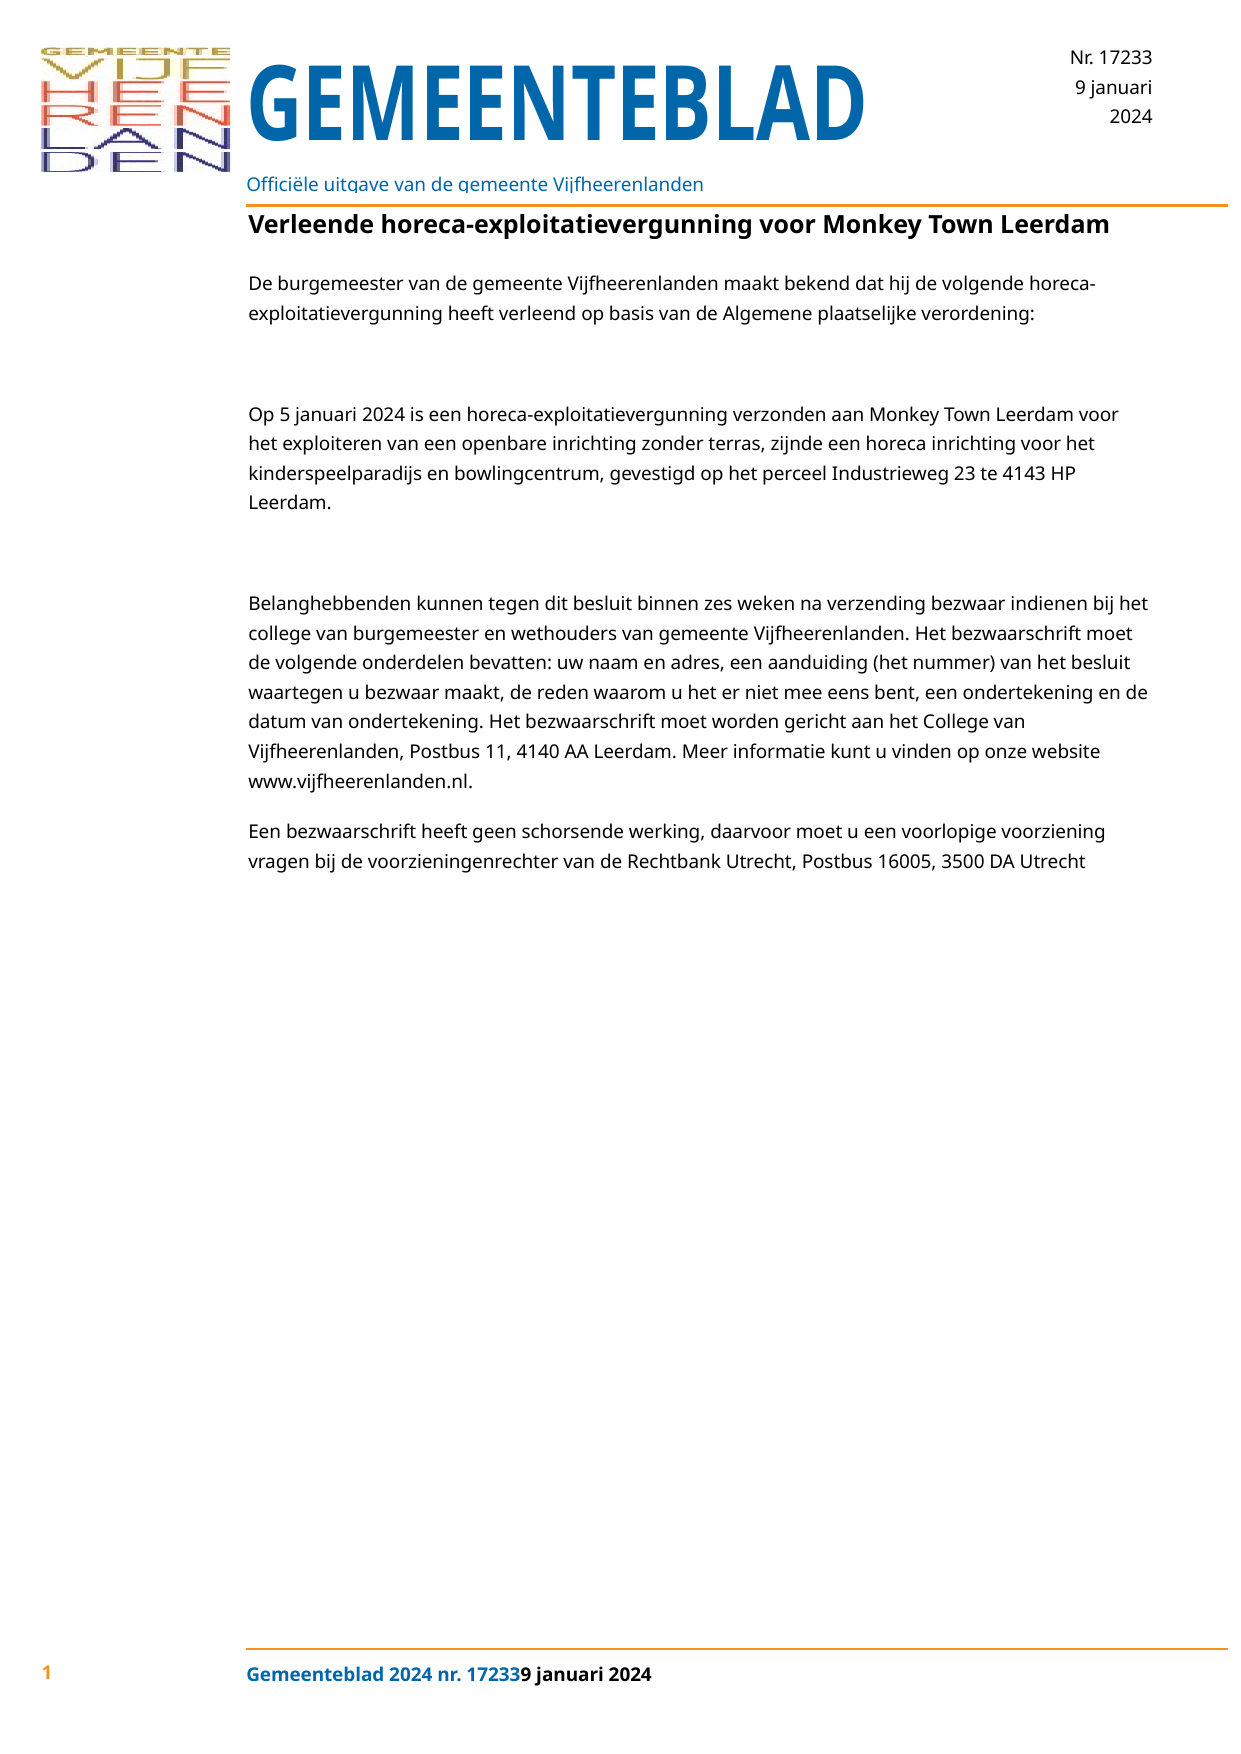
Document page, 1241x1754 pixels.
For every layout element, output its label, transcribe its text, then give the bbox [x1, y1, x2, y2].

text Verleende horeca-exploitatievergunning voor Monkey Town Leerdam [248, 207, 1152, 241]
text Belanghebbenden kunnen tegen dit besluit binnen zes weken na verzending bezwaar indienen bij het college van burgemeester en wethouders van gemeente Vijfheerenlanden. Het bezwaarschrift moet de volgende onderdelen bevatten: uw naam en adres, een aanduiding (het nummer) van het besluit waartegen u bezwaar maakt, de reden waarom u het er niet mee eens bent, een ondertekening en de datum van ondertekening. Het bezwaarschrift moet worden gericht aan het College van Vijfheerenlanden, Postbus 11, 4140 AA Leerdam. Meer informatie kunt u vinden op onze website www.vijfheerenlanden.nl. [248, 590, 1152, 793]
text Een bezwaarschrift heeft geen schorsende werking, daarvoor moet u een voorlopige voorziening vragen bij de voorzieningenrechter van de Rechtbank Utrecht, Postbus 16005, 3500 DA Utrecht [248, 818, 1152, 873]
text Op 5 januari 2024 is een horeca-exploitatievergunning verzonden aan Monkey Town Leerdam voor het exploiteren van een openbare inrichting zonder terras, zijnde een horeca inrichting voor het kinderspeelparadijs en bowlingcentrum, gevestigd op het perceel Industrieweg 23 te 4143 HP Leerdam. [248, 401, 1152, 515]
picture [41, 47, 231, 172]
text De burgemeester van de gemeente Vijfheerenlanden maakt bekend dat hij de volgende horeca-exploitatievergunning heeft verleend op basis van de Algemene plaatselijke verordening: [248, 270, 1152, 326]
